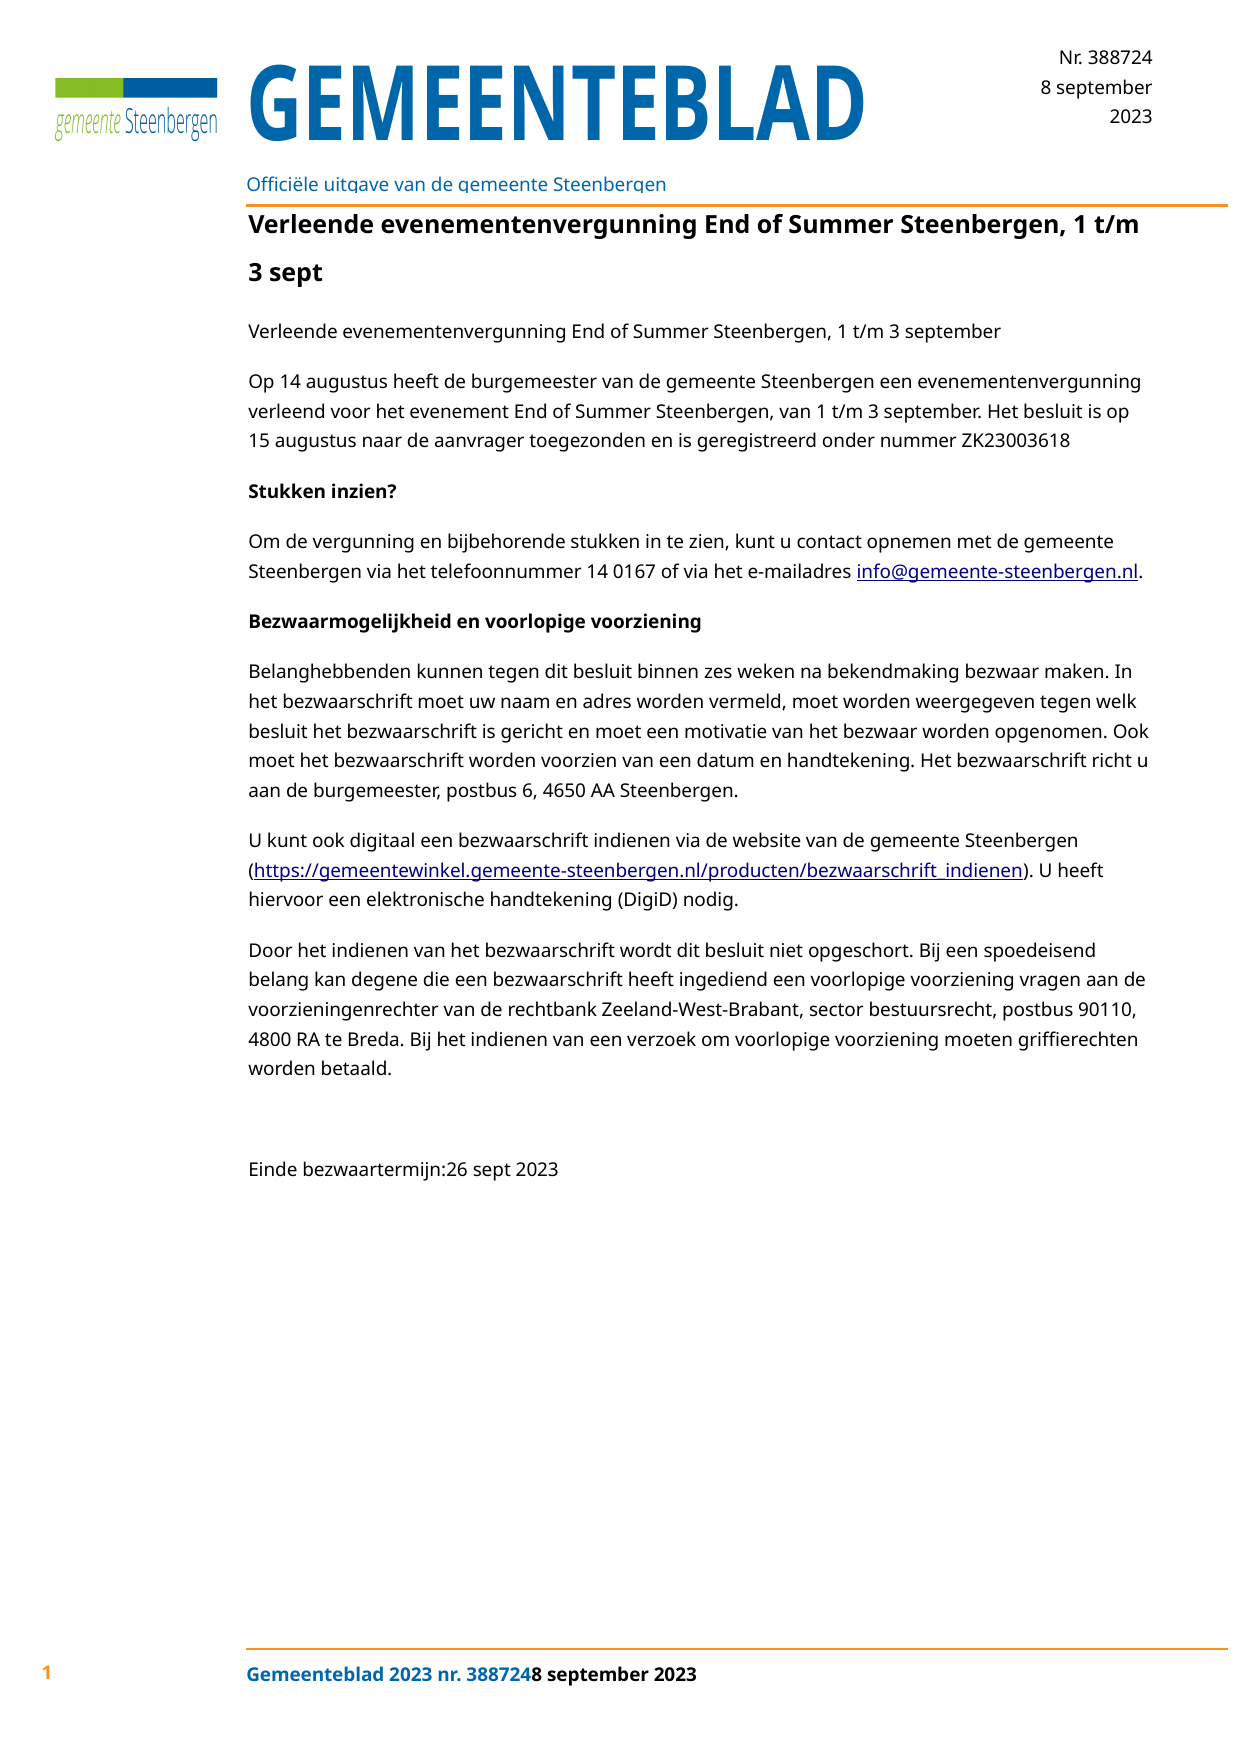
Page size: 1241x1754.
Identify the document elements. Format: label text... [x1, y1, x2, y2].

text Om de vergunning en bijbehorende stukken in te zien, kunt u contact opnemen met de gemeente Steenbergen via het telefoonnummer 14 0167 of via het e-mailadres info@gemeente-steenbergen.nl. [248, 528, 1152, 584]
text Op 14 augustus heeft de burgemeester van de gemeente Steenbergen een evenementenvergunning verleend voor het evenement End of Summer Steenbergen, van 1 t/m 3 september. Het besluit is op 15 augustus naar de aanvrager toegezonden en is geregistreerd onder nummer ZK23003618 [248, 368, 1152, 453]
text Verleende evenementenvergunning End of Summer Steenbergen, 1 t/m 3 september [248, 318, 1152, 344]
text Stukken inzien? [248, 478, 1152, 504]
text Bezwaarmogelijkheid en voorlopige voorziening [248, 608, 1152, 634]
text U kunt ook digitaal een bezwaarschrift indienen via de website van de gemeente Steenbergen (https://gemeentewinkel.gemeente-steenbergen.nl/producten/bezwaarschrift_indienen). U heeft hiervoor een elektronische handtekening (DigiD) nodig. [248, 827, 1152, 912]
picture [41, 47, 231, 172]
text Belanghebbenden kunnen tegen dit besluit binnen zes weken na bekendmaking bezwaar maken. In het bezwaarschrift moet uw naam en adres worden vermeld, moet worden weergegeven tegen welk besluit het bezwaarschrift is gericht en moet een motivatie van het bezwaar worden opgenomen. Ook moet het bezwaarschrift worden voorzien van een datum en handtekening. Het bezwaarschrift richt u aan de burgemeester, postbus 6, 4650 AA Steenbergen. [248, 659, 1152, 803]
text Einde bezwaartermijn:26 sept 2023 [248, 1156, 1152, 1182]
text ­ [248, 1106, 1152, 1132]
text Verleende evenementenvergunning End of Summer Steenbergen, 1 t/m 3 sept [248, 207, 1152, 288]
text Door het indienen van het bezwaarschrift wordt dit besluit niet opgeschort. Bij een spoedeisend belang kan degene die een bezwaarschrift heeft ingediend een voorlopige voorziening vragen aan de voorzieningenrechter van de rechtbank Zeeland-West-Brabant, sector bestuursrecht, postbus 90110, 4800 RA te Breda. Bij het indienen van een verzoek om voorlopige voorziening moeten griffierechten worden betaald. [248, 937, 1152, 1081]
